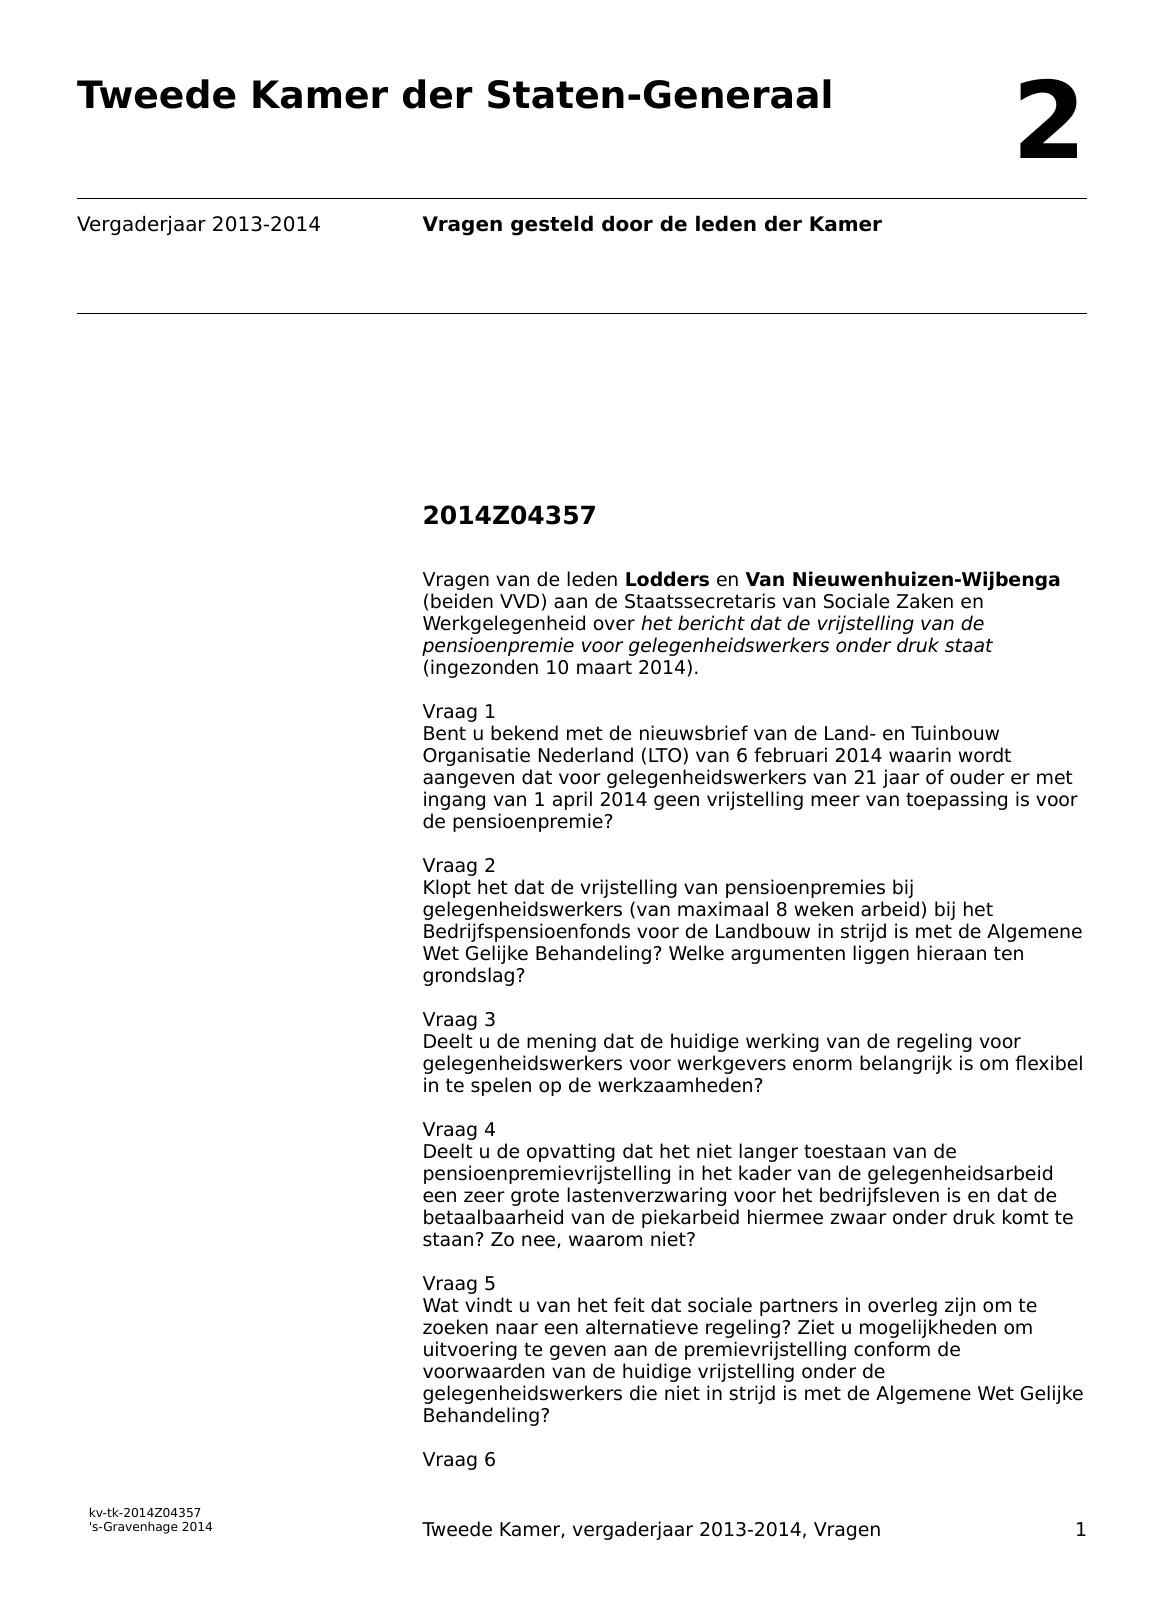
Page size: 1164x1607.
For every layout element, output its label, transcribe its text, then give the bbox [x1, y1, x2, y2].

text Vraag 4 [422, 1119, 1087, 1141]
text Klopt het dat de vrijstelling van pensioenpremies bij gelegenheidswerkers (van maximaal 8 weken arbeid) bij het Bedrijfspensioenfonds voor de Landbouw in strijd is met de Algemene Wet Gelijke Behandeling? Welke argumenten liggen hieraan ten grondslag? [422, 877, 1087, 987]
text Deelt u de opvatting dat het niet langer toestaan van de pensioenpremievrijstelling in het kader van de gelegenheidsarbeid een zeer grote lastenverzwaring voor het bedrijfsleven is en dat de betaalbaarheid van de piekarbeid hiermee zwaar onder druk komt te staan? Zo nee, waarom niet? [422, 1141, 1087, 1251]
text Vraag 6 [422, 1449, 1087, 1471]
table_header Tweede Kamer der Staten-Generaal [77, 59, 886, 198]
text Vraag 5 [422, 1273, 1087, 1295]
text 2014Z04357 [422, 501, 1087, 531]
table_cell Vragen gesteld door de leden der Kamer [422, 199, 1087, 313]
table_header 2 [886, 59, 1087, 198]
text Deelt u de mening dat de huidige werking van de regeling voor gelegenheidswerkers voor werkgevers enorm belangrijk is om flexibel in te spelen op de werkzaamheden? [422, 1031, 1087, 1097]
text Vraag 3 [422, 1009, 1087, 1031]
text Vragen van de leden Lodders en Van Nieuwenhuizen-Wijbenga (beiden VVD) aan de Staatssecretaris van Sociale Zaken en Werkgelegenheid over het bericht dat de vrijstelling van de pensioenpremie voor gelegenheidswerkers onder druk staat (ingezonden 10 maart 2014). [422, 569, 1087, 679]
text Bent u bekend met de nieuwsbrief van de Land- en Tuinbouw Organisatie Nederland (LTO) van 6 februari 2014 waarin wordt aangeven dat voor gelegenheidswerkers van 21 jaar of ouder er met ingang van 1 april 2014 geen vrijstelling meer van toepassing is voor de pensioenpremie? [422, 723, 1087, 833]
text Vraag 2 [422, 855, 1087, 877]
table_cell Vergaderjaar 2013-2014 [77, 199, 422, 313]
text Wat vindt u van het feit dat sociale partners in overleg zijn om te zoeken naar een alternatieve regeling? Ziet u mogelijkheden om uitvoering te geven aan de premievrijstelling conform de voorwaarden van de huidige vrijstelling onder de gelegenheidswerkers die niet in strijd is met de Algemene Wet Gelijke Behandeling? [422, 1295, 1087, 1427]
text Vraag 1 [422, 701, 1087, 723]
text kv-tk-2014Z04357 [88, 1506, 323, 1520]
text 's-Gravenhage 2014 [88, 1520, 323, 1534]
